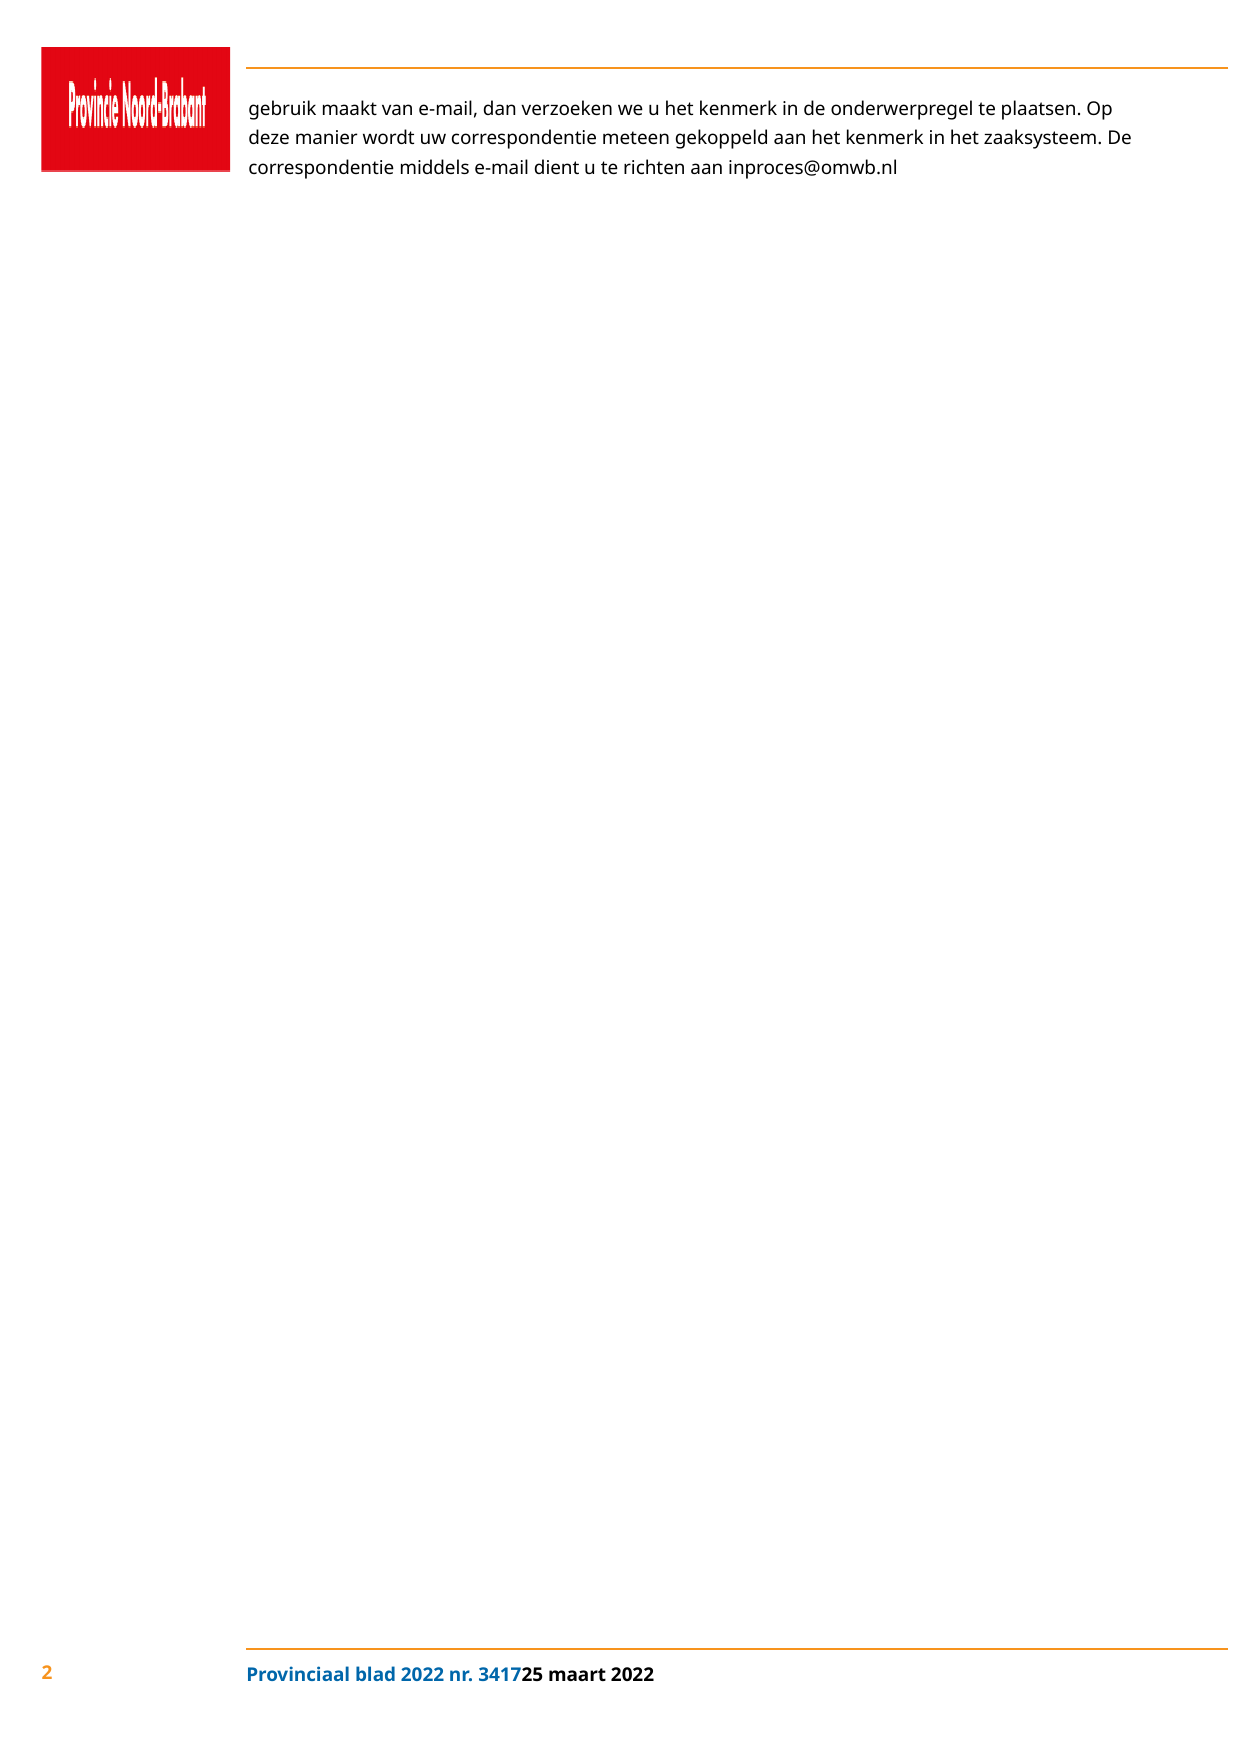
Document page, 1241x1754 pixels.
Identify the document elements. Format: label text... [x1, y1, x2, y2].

picture [41, 47, 231, 172]
text gebruik maakt van e-mail, dan verzoeken we u het kenmerk in de onderwerpregel te plaatsen. Op deze manier wordt uw correspondentie meteen gekoppeld aan het kenmerk in het zaaksysteem. De correspondentie middels e-mail dient u te richten aan inproces@omwb.nl [248, 95, 1152, 180]
